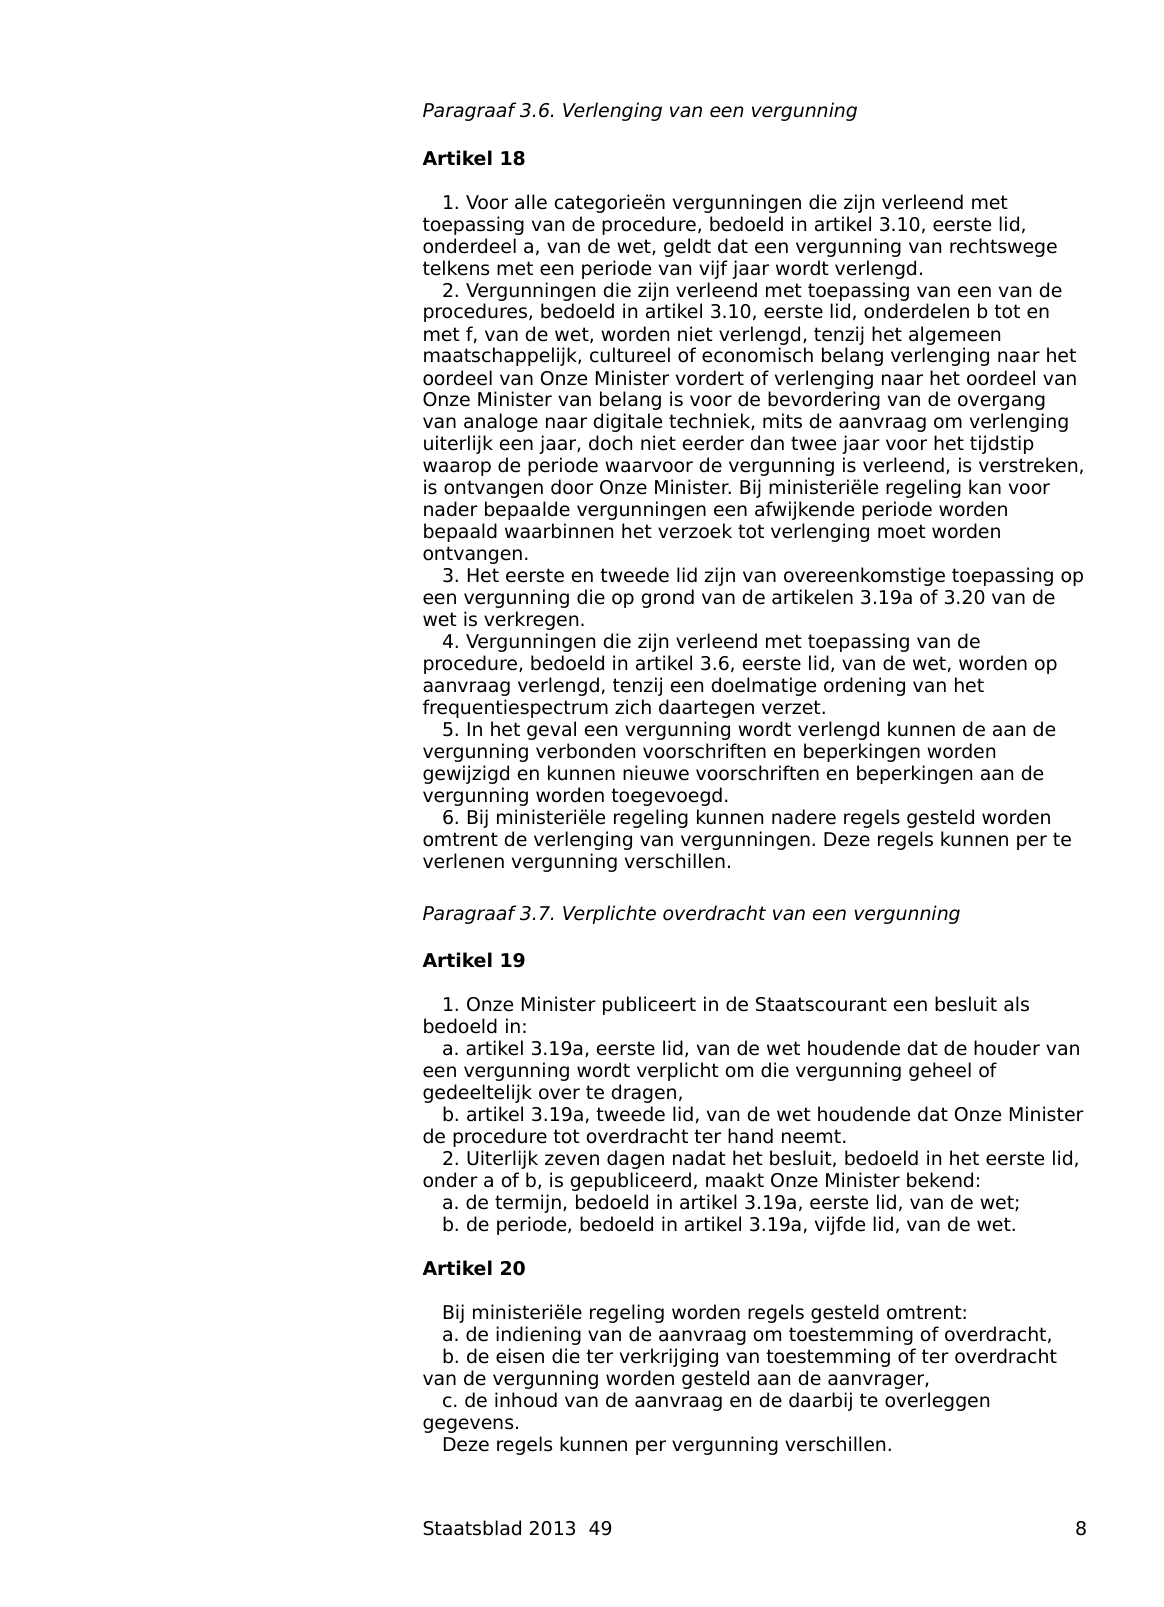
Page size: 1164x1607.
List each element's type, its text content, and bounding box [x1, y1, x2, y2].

subtitle Artikel 19 [422, 950, 1087, 972]
text a. artikel 3.19a, eerste lid, van de wet houdende dat de houder van een vergunning wordt verplicht om die vergunning geheel of gedeeltelijk over te dragen, [422, 1038, 1087, 1104]
subtitle Artikel 18 [422, 147, 1087, 169]
text 1. Voor alle categorieën vergunningen die zijn verleend met toepassing van de procedure, bedoeld in artikel 3.10, eerste lid, onderdeel a, van de wet, geldt dat een vergunning van rechtswege telkens met een periode van vijf jaar wordt verlengd. [422, 192, 1087, 279]
text b. artikel 3.19a, tweede lid, van de wet houdende dat Onze Minister de procedure tot overdracht ter hand neemt. [422, 1104, 1087, 1148]
text 2. Vergunningen die zijn verleend met toepassing van een van de procedures, bedoeld in artikel 3.10, eerste lid, onderdelen b tot en met f, van de wet, worden niet verlengd, tenzij het algemeen maatschappelijk, cultureel of economisch belang verlenging naar het oordeel van Onze Minister vordert of verlenging naar het oordeel van Onze Minister van belang is voor de bevordering van de overgang van analoge naar digitale techniek, mits de aanvraag om verlenging uiterlijk een jaar, doch niet eerder dan twee jaar voor het tijdstip waarop de periode waarvoor de vergunning is verleend, is verstreken, is ontvangen door Onze Minister. Bij ministeriële regeling kan voor nader bepaalde vergunningen een afwijkende periode worden bepaald waarbinnen het verzoek tot verlenging moet worden ontvangen. [422, 279, 1087, 565]
text 3. Het eerste en tweede lid zijn van overeenkomstige toepassing op een vergunning die op grond van de artikelen 3.19a of 3.20 van de wet is verkregen. [422, 565, 1087, 631]
text 6. Bij ministeriële regeling kunnen nadere regels gesteld worden omtrent de verlenging van vergunningen. Deze regels kunnen per te verlenen vergunning verschillen. [422, 807, 1087, 873]
text Bij ministeriële regeling worden regels gesteld omtrent: [422, 1302, 1087, 1324]
subtitle Artikel 20 [422, 1258, 1087, 1280]
text 2. Uiterlijk zeven dagen nadat het besluit, bedoeld in het eerste lid, onder a of b, is gepubliceerd, maakt Onze Minister bekend: [422, 1148, 1087, 1192]
text a. de termijn, bedoeld in artikel 3.19a, eerste lid, van de wet; [422, 1192, 1087, 1214]
text Deze regels kunnen per vergunning verschillen. [422, 1434, 1087, 1456]
text 5. In het geval een vergunning wordt verlengd kunnen de aan de vergunning verbonden voorschriften en beperkingen worden gewijzigd en kunnen nieuwe voorschriften en beperkingen aan de vergunning worden toegevoegd. [422, 719, 1087, 807]
text b. de periode, bedoeld in artikel 3.19a, vijfde lid, van de wet. [422, 1214, 1087, 1236]
text 4. Vergunningen die zijn verleend met toepassing van de procedure, bedoeld in artikel 3.6, eerste lid, van de wet, worden op aanvraag verlengd, tenzij een doelmatige ordening van het frequentiespectrum zich daartegen verzet. [422, 631, 1087, 719]
subtitle Paragraaf 3.7. Verplichte overdracht van een vergunning [422, 903, 1087, 925]
text c. de inhoud van de aanvraag en de daarbij te overleggen gegevens. [422, 1390, 1087, 1434]
text a. de indiening van de aanvraag om toestemming of overdracht, [422, 1324, 1087, 1346]
text 1. Onze Minister publiceert in de Staatscourant een besluit als bedoeld in: [422, 994, 1087, 1038]
subtitle Paragraaf 3.6. Verlenging van een vergunning [422, 100, 1087, 122]
text b. de eisen die ter verkrijging van toestemming of ter overdracht van de vergunning worden gesteld aan de aanvrager, [422, 1346, 1087, 1390]
